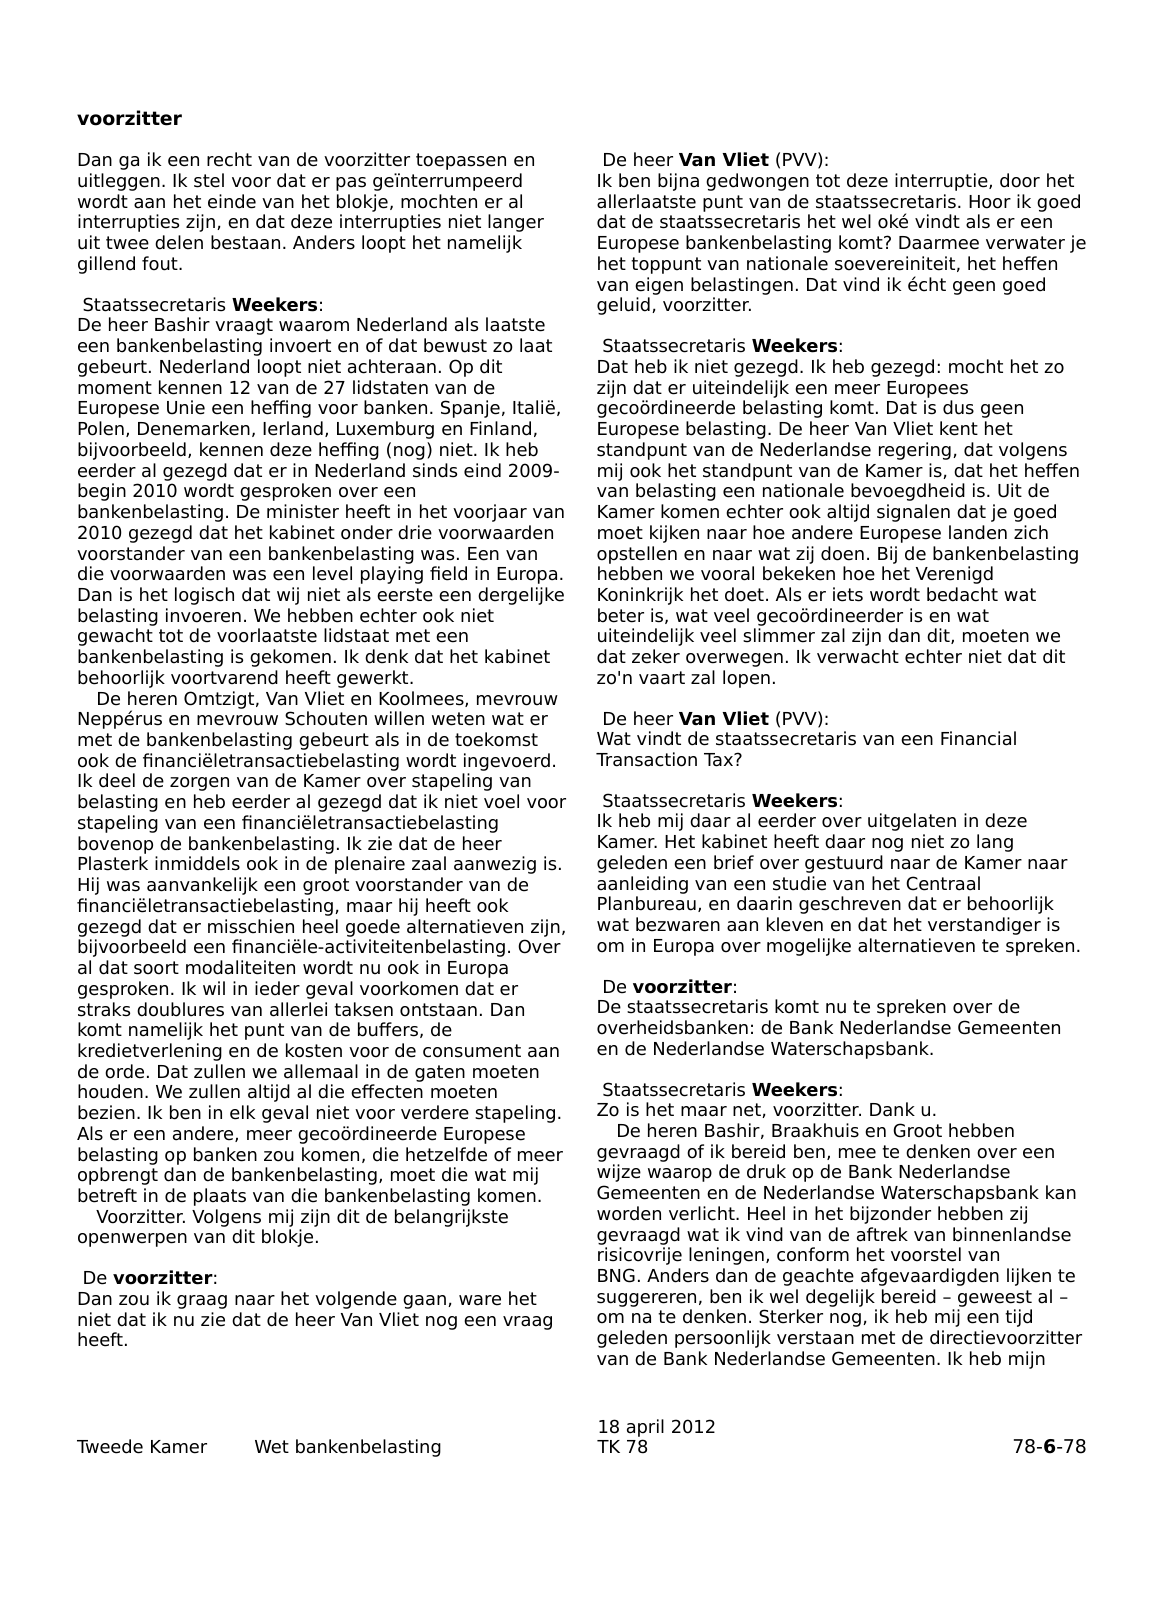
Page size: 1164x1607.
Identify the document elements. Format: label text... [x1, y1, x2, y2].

text Ik heb mij daar al eerder over uitgelaten in deze Kamer. Het kabinet heeft daar nog niet zo lang geleden een brief over gestuurd naar de Kamer naar aanleiding van een studie van het Centraal Planbureau, en daarin geschreven dat er behoorlijk wat bezwaren aan kleven en dat het verstandiger is om in Europa over mogelijke alternatieven te spreken. [596, 811, 1087, 956]
text Dan zou ik graag naar het volgende gaan, ware het niet dat ik nu zie dat de heer Van Vliet nog een vraag heeft. [77, 1289, 567, 1351]
text Staatssecretaris Weekers: [596, 336, 1087, 357]
text Voorzitter. Volgens mij zijn dit de belangrijkste openwerpen van dit blokje. [77, 1207, 567, 1248]
text Dat heb ik niet gezegd. Ik heb gezegd: mocht het zo zijn dat er uiteindelijk een meer Europees gecoördineerde belasting komt. Dat is dus geen Europese belasting. De heer Van Vliet kent het standpunt van de Nederlandse regering, dat volgens mij ook het standpunt van de Kamer is, dat het heffen van belasting een nationale bevoegdheid is. Uit de Kamer komen echter ook altijd signalen dat je goed moet kijken naar hoe andere Europese landen zich opstellen en naar wat zij doen. Bij de bankenbelasting hebben we vooral bekeken hoe het Verenigd Koninkrijk het doet. Als er iets wordt bedacht wat beter is, wat veel gecoördineerder is en wat uiteindelijk veel slimmer zal zijn dan dit, moeten we dat zeker overwegen. Ik verwacht echter niet dat dit zo'n vaart zal lopen. [596, 357, 1087, 688]
text De heer Bashir vraagt waarom Nederland als laatste een bankenbelasting invoert en of dat bewust zo laat gebeurt. Nederland loopt niet achteraan. Op dit moment kennen 12 van de 27 lidstaten van de Europese Unie een heffing voor banken. Spanje, Italië, Polen, Denemarken, Ierland, Luxemburg en Finland, bijvoorbeeld, kennen deze heffing (nog) niet. Ik heb eerder al gezegd dat er in Nederland sinds eind 2009-begin 2010 wordt gesproken over een bankenbelasting. De minister heeft in het voorjaar van 2010 gezegd dat het kabinet onder drie voorwaarden voorstander van een bankenbelasting was. Een van die voorwaarden was een level playing field in Europa. Dan is het logisch dat wij niet als eerste een dergelijke belasting invoeren. We hebben echter ook niet gewacht tot de voorlaatste lidstaat met een bankenbelasting is gekomen. Ik denk dat het kabinet behoorlijk voortvarend heeft gewerkt. [77, 315, 567, 688]
text Ik ben bijna gedwongen tot deze interruptie, door het allerlaatste punt van de staatssecretaris. Hoor ik goed dat de staatssecretaris het wel oké vindt als er een Europese bankenbelasting komt? Daarmee verwater je het toppunt van nationale soevereiniteit, het heffen van eigen belastingen. Dat vind ik écht geen goed geluid, voorzitter. [596, 171, 1087, 316]
text Staatssecretaris Weekers: [77, 294, 567, 315]
text De voorzitter: [596, 976, 1087, 997]
text De heer Van Vliet (PVV): [596, 150, 1087, 171]
text Staatssecretaris Weekers: [596, 791, 1087, 811]
text Zo is het maar net, voorzitter. Dank u. [596, 1100, 1087, 1121]
text Staatssecretaris Weekers: [596, 1079, 1087, 1100]
text De voorzitter: [77, 1268, 567, 1289]
text Wat vindt de staatssecretaris van een Financial Transaction Tax? [596, 729, 1087, 771]
text De heer Van Vliet (PVV): [596, 708, 1087, 729]
text De heren Omtzigt, Van Vliet en Koolmees, mevrouw Neppérus en mevrouw Schouten willen weten wat er met de bankenbelasting gebeurt als in de toekomst ook de financiëletransactiebelasting wordt ingevoerd. Ik deel de zorgen van de Kamer over stapeling van belasting en heb eerder al gezegd dat ik niet voel voor stapeling van een financiëletransactiebelasting bovenop de bankenbelasting. Ik zie dat de heer Plasterk inmiddels ook in de plenaire zaal aanwezig is. Hij was aanvankelijk een groot voorstander van de financiëletransactiebelasting, maar hij heeft ook gezegd dat er misschien heel goede alternatieven zijn, bijvoorbeeld een financiële-activiteitenbelasting. Over al dat soort modaliteiten wordt nu ook in Europa gesproken. Ik wil in ieder geval voorkomen dat er straks doublures van allerlei taksen ontstaan. Dan komt namelijk het punt van de buffers, de kredietverlening en de kosten voor de consument aan de orde. Dat zullen we allemaal in de gaten moeten houden. We zullen altijd al die effecten moeten bezien. Ik ben in elk geval niet voor verdere stapeling. Als er een andere, meer gecoördineerde Europese belasting op banken zou komen, die hetzelfde of meer opbrengt dan de bankenbelasting, moet die wat mij betreft in de plaats van die bankenbelasting komen. [77, 688, 567, 1207]
text De heren Bashir, Braakhuis en Groot hebben gevraagd of ik bereid ben, mee te denken over een wijze waarop de druk op de Bank Nederlandse Gemeenten en de Nederlandse Waterschapsbank kan worden verlicht. Heel in het bijzonder hebben zij gevraagd wat ik vind van de aftrek van binnenlandse risicovrije leningen, conform het voorstel van BNG. Anders dan de geachte afgevaardigden lijken te suggereren, ben ik wel degelijk bereid – geweest al – om na te denken. Sterker nog, ik heb mij een tijd geleden persoonlijk verstaan met de directievoorzitter van de Bank Nederlandse Gemeenten. Ik heb mijn [596, 1121, 1087, 1369]
text Dan ga ik een recht van de voorzitter toepassen en uitleggen. Ik stel voor dat er pas geïnterrumpeerd wordt aan het einde van het blokje, mochten er al interrupties zijn, en dat deze interrupties niet langer uit twee delen bestaan. Anders loopt het namelijk gillend fout. [77, 150, 567, 274]
text De staatssecretaris komt nu te spreken over de overheidsbanken: de Bank Nederlandse Gemeenten en de Nederlandse Waterschapsbank. [596, 997, 1087, 1059]
